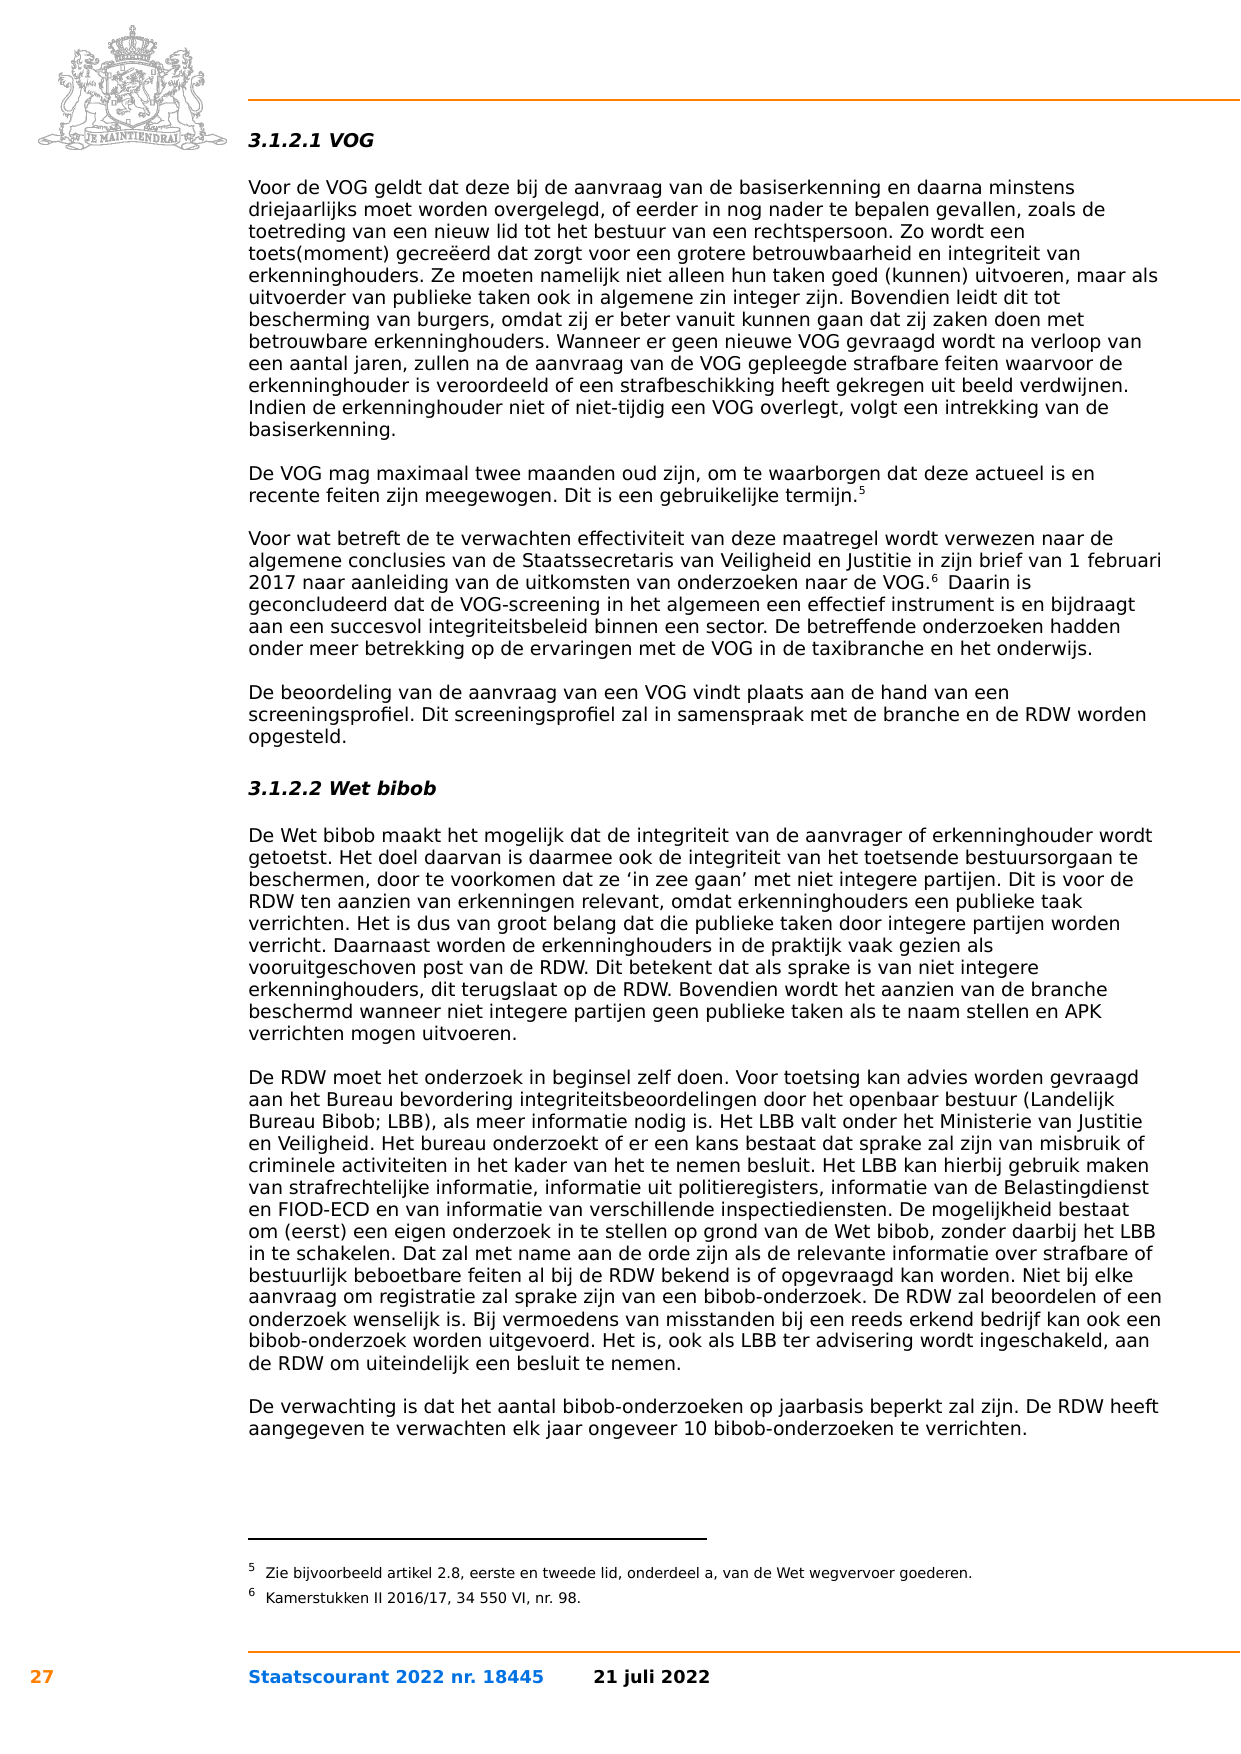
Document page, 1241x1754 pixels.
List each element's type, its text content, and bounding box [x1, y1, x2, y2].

text De beoordeling van de aanvraag van een VOG vindt plaats aan de hand van een screeningsprofiel. Dit screeningsprofiel zal in samenspraak met de branche en de RDW worden opgesteld. [248, 682, 1163, 748]
text De Wet bibob maakt het mogelijk dat de integriteit van de aanvrager of erkenninghouder wordt getoetst. Het doel daarvan is daarmee ook de integriteit van het toetsende bestuursorgaan te beschermen, door te voorkomen dat ze ‘in zee gaan’ met niet integere partijen. Dit is voor de RDW ten aanzien van erkenningen relevant, omdat erkenninghouders een publieke taak verrichten. Het is dus van groot belang dat die publieke taken door integere partijen worden verricht. Daarnaast worden de erkenninghouders in de praktijk vaak gezien als vooruitgeschoven post van de RDW. Dit betekent dat als sprake is van niet integere erkenninghouders, dit terugslaat op de RDW. Bovendien wordt het aanzien van de branche beschermd wanneer niet integere partijen geen publieke taken als te naam stellen en APK verrichten mogen uitvoeren. [248, 825, 1163, 1045]
subtitle 3.1.2.2 Wet bibob [248, 778, 1163, 800]
text Kamerstukken II 2016/17, 34 550 VI, nr. 98. [248, 1586, 1163, 1608]
text Zie bijvoorbeeld artikel 2.8, eerste en tweede lid, onderdeel a, van de Wet wegvervoer goederen. [248, 1561, 1163, 1583]
picture [38, 25, 227, 150]
text De RDW moet het onderzoek in beginsel zelf doen. Voor toetsing kan advies worden gevraagd aan het Bureau bevordering integriteitsbeoordelingen door het openbaar bestuur (Landelijk Bureau Bibob; LBB), als meer informatie nodig is. Het LBB valt onder het Ministerie van Justitie en Veiligheid. Het bureau onderzoekt of er een kans bestaat dat sprake zal zijn van misbruik of criminele activiteiten in het kader van het te nemen besluit. Het LBB kan hierbij gebruik maken van strafrechtelijke informatie, informatie uit politieregisters, informatie van de Belastingdienst en FIOD-ECD en van informatie van verschillende inspectiediensten. De mogelijkheid bestaat om (eerst) een eigen onderzoek in te stellen op grond van de Wet bibob, zonder daarbij het LBB in te schakelen. Dat zal met name aan de orde zijn als de relevante informatie over strafbare of bestuurlijk beboetbare feiten al bij de RDW bekend is of opgevraagd kan worden. Niet bij elke aanvraag om registratie zal sprake zijn van een bibob-onderzoek. De RDW zal beoordelen of een onderzoek wenselijk is. Bij vermoedens van misstanden bij een reeds erkend bedrijf kan ook een bibob-onderzoek worden uitgevoerd. Het is, ook als LBB ter advisering wordt ingeschakeld, aan de RDW om uiteindelijk een besluit te nemen. [248, 1067, 1163, 1374]
subtitle 3.1.2.1 VOG [248, 130, 1163, 152]
text Voor wat betreft de te verwachten effectiviteit van deze maatregel wordt verwezen naar de algemene conclusies van de Staatssecretaris van Veiligheid en Justitie in zijn brief van 1 februari 2017 naar aanleiding van de uitkomsten van onderzoeken naar de VOG. Daarin is geconcludeerd dat de VOG-screening in het algemeen een effectief instrument is en bijdraagt aan een succesvol integriteitsbeleid binnen een sector. De betreffende onderzoeken hadden onder meer betrekking op de ervaringen met de VOG in de taxibranche en het onderwijs. [248, 528, 1163, 660]
text Voor de VOG geldt dat deze bij de aanvraag van de basiserkenning en daarna minstens driejaarlijks moet worden overgelegd, of eerder in nog nader te bepalen gevallen, zoals de toetreding van een nieuw lid tot het bestuur van een rechtspersoon. Zo wordt een toets(moment) gecreëerd dat zorgt voor een grotere betrouwbaarheid en integriteit van erkenninghouders. Ze moeten namelijk niet alleen hun taken goed (kunnen) uitvoeren, maar als uitvoerder van publieke taken ook in algemene zin integer zijn. Bovendien leidt dit tot bescherming van burgers, omdat zij er beter vanuit kunnen gaan dat zij zaken doen met betrouwbare erkenninghouders. Wanneer er geen nieuwe VOG gevraagd wordt na verloop van een aantal jaren, zullen na de aanvraag van de VOG gepleegde strafbare feiten waarvoor de erkenninghouder is veroordeeld of een strafbeschikking heeft gekregen uit beeld verdwijnen. Indien de erkenninghouder niet of niet-tijdig een VOG overlegt, volgt een intrekking van de basiserkenning. [248, 177, 1163, 441]
text De VOG mag maximaal twee maanden oud zijn, om te waarborgen dat deze actueel is en recente feiten zijn meegewogen. Dit is een gebruikelijke termijn. [248, 462, 1163, 506]
text De verwachting is dat het aantal bibob-onderzoeken op jaarbasis beperkt zal zijn. De RDW heeft aangegeven te verwachten elk jaar ongeveer 10 bibob-onderzoeken te verrichten. [248, 1396, 1163, 1440]
